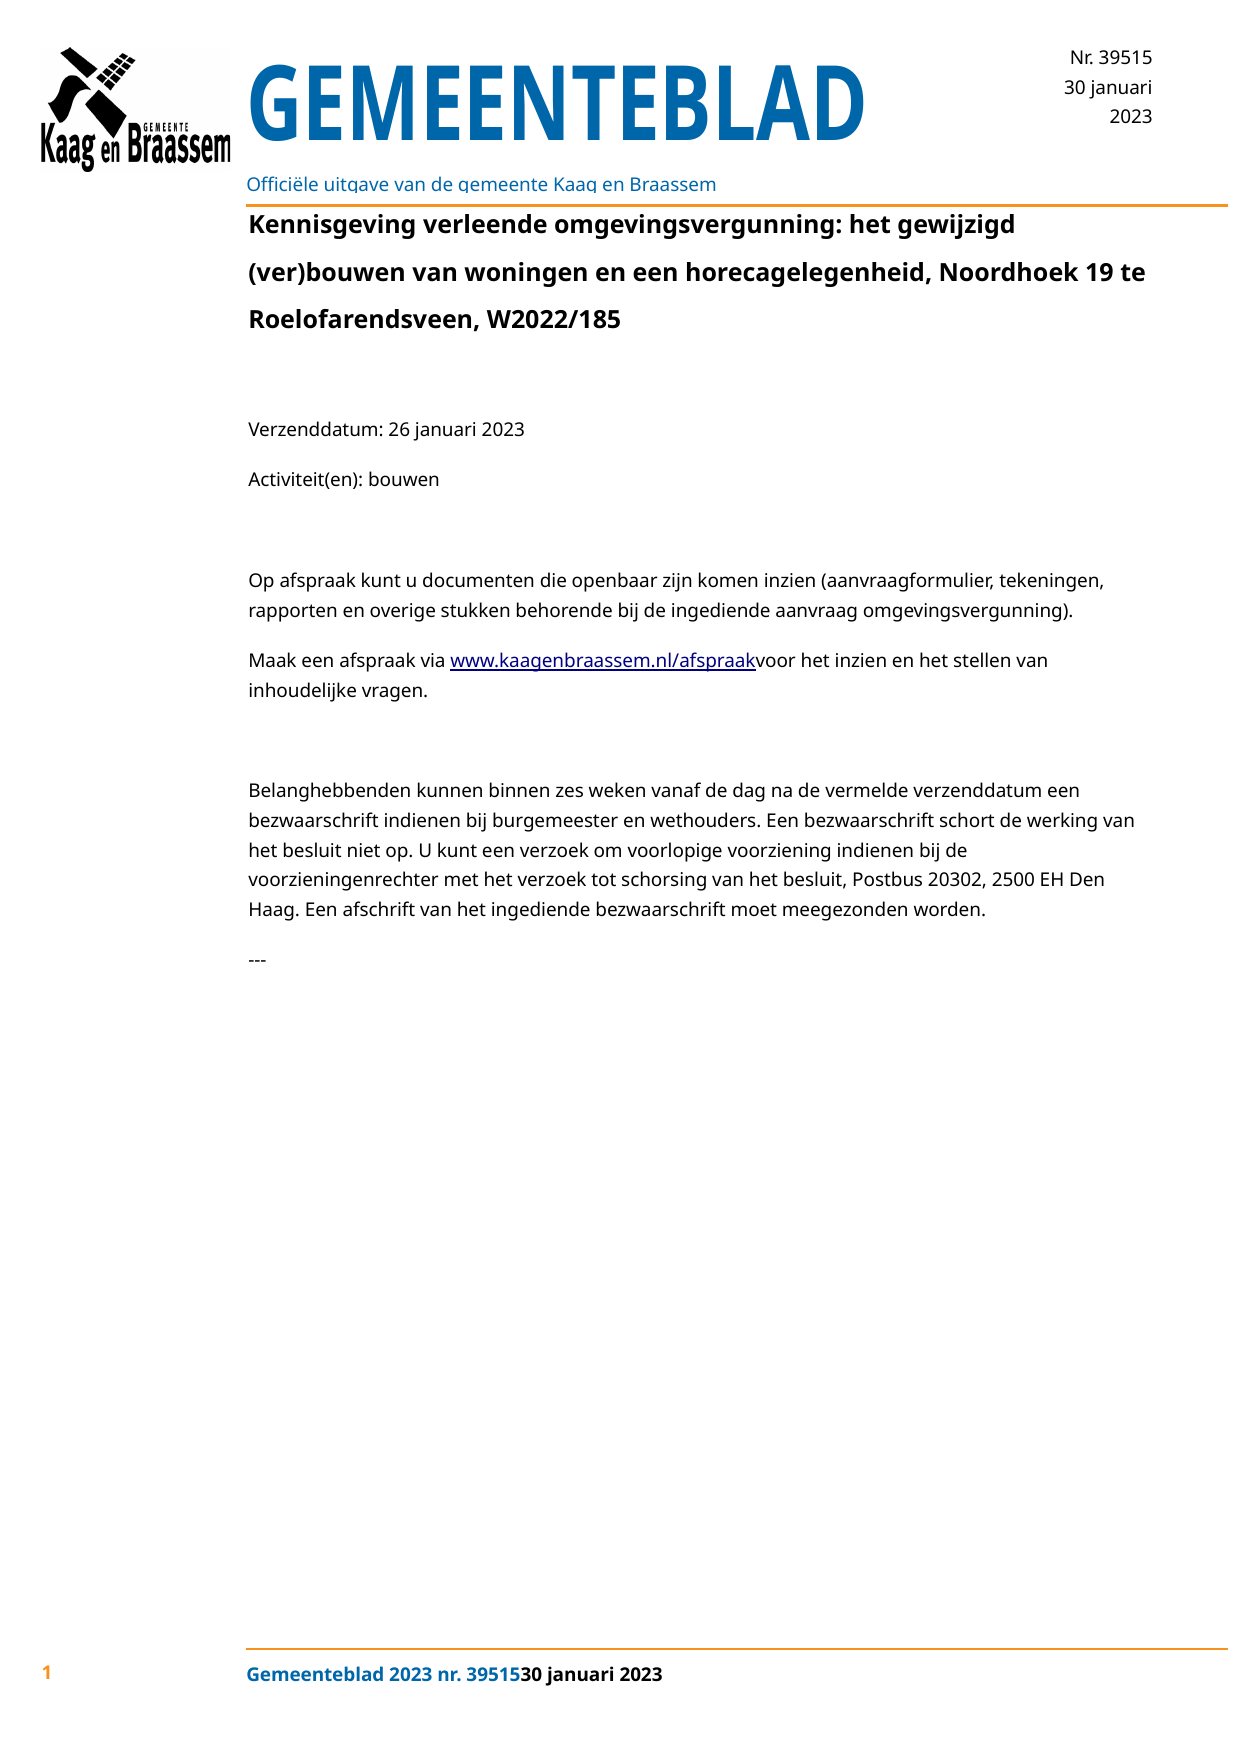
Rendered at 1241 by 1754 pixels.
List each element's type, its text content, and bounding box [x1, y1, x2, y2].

text --- [248, 946, 1152, 972]
text Maak een afspraak via www.kaagenbraassem.nl/afspraakvoor het inzien en het stellen van inhoudelijke vragen. [248, 647, 1152, 702]
text Activiteit(en): bouwen [248, 466, 1152, 492]
text Verzenddatum: 26 januari 2023 [248, 416, 1152, 442]
text Kennisgeving verleende omgevingsvergunning: het gewijzigd (ver)bouwen van woningen en een horecagelegenheid, Noordhoek 19 te Roelofarendsveen, W2022/185 [248, 207, 1152, 336]
text Op afspraak kunt u documenten die openbaar zijn komen inzien (aanvraagformulier, tekeningen, rapporten en overige stukken behorende bij de ingediende aanvraag omgevingsvergunning). [248, 567, 1152, 622]
picture [41, 47, 231, 172]
text Belanghebbenden kunnen binnen zes weken vanaf de dag na de vermelde verzenddatum een bezwaarschrift indienen bij burgemeester en wethouders. Een bezwaarschrift schort de werking van het besluit niet op. U kunt een verzoek om voorlopige voorziening indienen bij de voorzieningenrechter met het verzoek tot schorsing van het besluit, Postbus 20302, 2500 EH Den Haag. Een afschrift van het ingediende bezwaarschrift moet meegezonden worden. [248, 778, 1152, 922]
